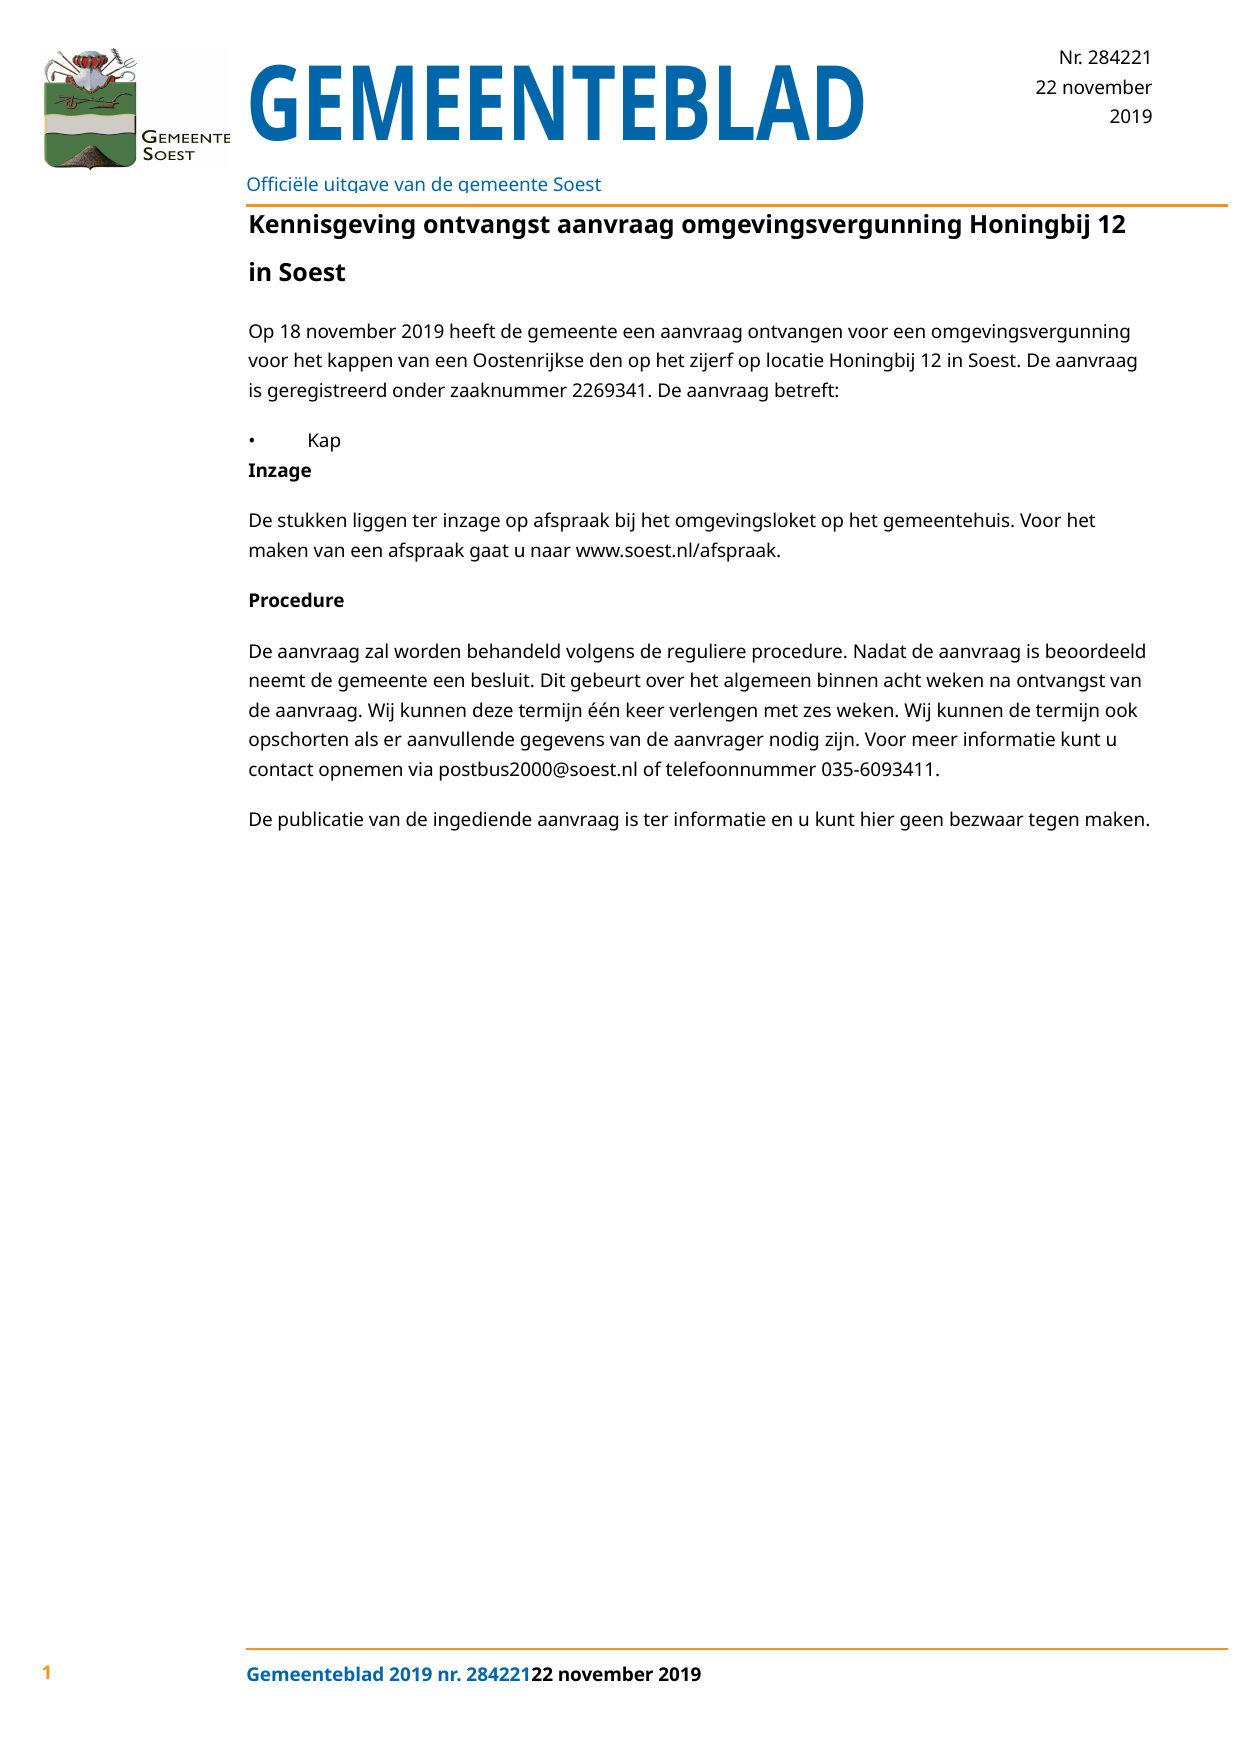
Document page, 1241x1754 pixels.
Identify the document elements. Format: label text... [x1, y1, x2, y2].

text De stukken liggen ter inzage op afspraak bij het omgevingsloket op het gemeentehuis. Voor het maken van een afspraak gaat u naar www.soest.nl/afspraak. [248, 507, 1152, 563]
text Inzage [248, 457, 1152, 483]
text Procedure [248, 587, 1152, 613]
text De aanvraag zal worden behandeld volgens de reguliere procedure. Nadat de aanvraag is beoordeeld neemt de gemeente een besluit. Dit gebeurt over het algemeen binnen acht weken na ontvangst van de aanvraag. Wij kunnen deze termijn één keer verlengen met zes weken. Wij kunnen de termijn ook opschorten als er aanvullende gegevens van de aanvrager nodig zijn. Voor meer informatie kunt u contact opnemen via postbus2000@soest.nl of telefoonnummer 035-6093411. [248, 638, 1152, 782]
text Kennisgeving ontvangst aanvraag omgevingsvergunning Honingbij 12 in Soest [248, 207, 1152, 288]
text Op 18 november 2019 heeft de gemeente een aanvraag ontvangen voor een omgevingsvergunning voor het kappen van een Oostenrijkse den op het zijerf op locatie Honingbij 12 in Soest. De aanvraag is geregistreerd onder zaaknummer 2269341. De aanvraag betreft: [248, 318, 1152, 403]
picture [41, 47, 231, 172]
text De publicatie van de ingediende aanvraag is ter informatie en u kunt hier geen bezwaar tegen maken. [248, 807, 1152, 832]
list Kap [248, 427, 1152, 453]
